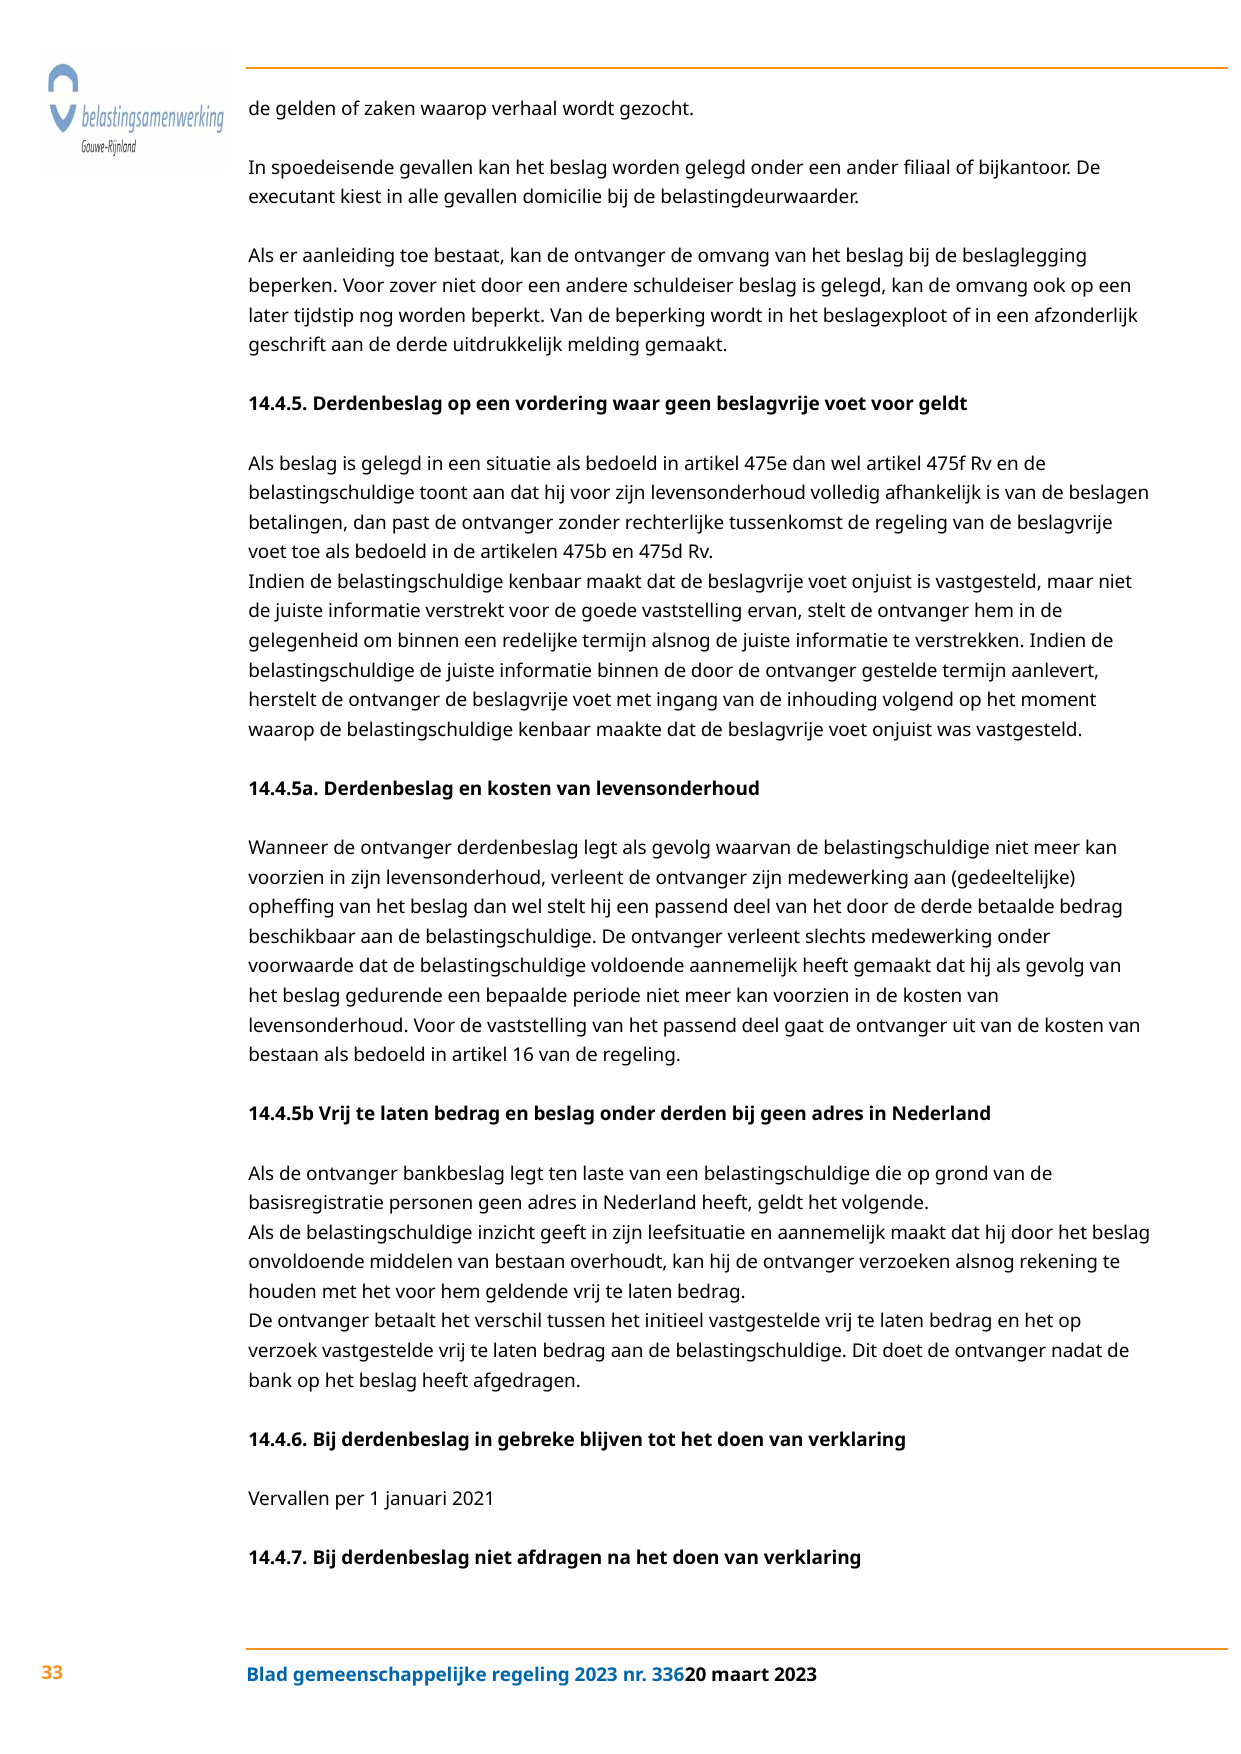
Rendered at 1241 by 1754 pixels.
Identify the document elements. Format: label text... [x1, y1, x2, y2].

text Indien de belastingschuldige kenbaar maakt dat de beslagvrije voet onjuist is vastgesteld, maar niet de juiste informatie verstrekt voor de goede vaststelling ervan, stelt de ontvanger hem in de gelegenheid om binnen een redelijke termijn alsnog de juiste informatie te verstrekken. Indien de belastingschuldige de juiste informatie binnen de door de ontvanger gestelde termijn aanlevert, herstelt de ontvanger de beslagvrije voet met ingang van de inhouding volgend op het moment waarop de belastingschuldige kenbaar maakte dat de beslagvrije voet onjuist was vastgesteld. [248, 568, 1152, 742]
text Als er aanleiding toe bestaat, kan de ontvanger de omvang van het beslag bij de beslaglegging beperken. Voor zover niet door een andere schuldeiser beslag is gelegd, kan de omvang ook op een later tijdstip nog worden beperkt. Van de beperking wordt in het beslagexploot of in een afzonderlijk geschrift aan de derde uitdrukkelijk melding gemaakt. [248, 243, 1152, 357]
picture [41, 47, 231, 172]
text Als de ontvanger bankbeslag legt ten laste van een belastingschuldige die op grond van de basisregistratie personen geen adres in Nederland heeft, geldt het volgende. [248, 1160, 1152, 1215]
text Als de belastingschuldige inzicht geeft in zijn leefsituatie en aannemelijk maakt dat hij door het beslag onvoldoende middelen van bestaan overhoudt, kan hij de ontvanger verzoeken alsnog rekening te houden met het voor hem geldende vrij te laten bedrag. [248, 1219, 1152, 1304]
text 14.4.5a. Derdenbeslag en kosten van levensonderhoud [248, 775, 1152, 801]
text Als beslag is gelegd in een situatie als bedoeld in artikel 475e dan wel artikel 475f Rv en de belastingschuldige toont aan dat hij voor zijn levensonderhoud volledig afhankelijk is van de beslagen betalingen, dan past de ontvanger zonder rechterlijke tussenkomst de regeling van de beslagvrije voet toe als bedoeld in de artikelen 475b en 475d Rv. [248, 450, 1152, 564]
text 14.4.6. Bij derdenbeslag in gebreke blijven tot het doen van verklaring [248, 1426, 1152, 1452]
text 14.4.7. Bij derdenbeslag niet afdragen na het doen van verklaring [248, 1544, 1152, 1570]
text Wanneer de ontvanger derdenbeslag legt als gevolg waarvan de belastingschuldige niet meer kan voorzien in zijn levensonderhoud, verleent de ontvanger zijn medewerking aan (gedeeltelijke) opheffing van het beslag dan wel stelt hij een passend deel van het door de derde betaalde bedrag beschikbaar aan de belastingschuldige. De ontvanger verleent slechts medewerking onder voorwaarde dat de belastingschuldige voldoende aannemelijk heeft gemaakt dat hij als gevolg van het beslag gedurende een bepaalde periode niet meer kan voorzien in de kosten van levensonderhoud. Voor de vaststelling van het passend deel gaat de ontvanger uit van de kosten van bestaan als bedoeld in artikel 16 van de regeling. [248, 834, 1152, 1067]
text In spoedeisende gevallen kan het beslag worden gelegd onder een ander filiaal of bijkantoor. De executant kiest in alle gevallen domicilie bij de belastingdeurwaarder. [248, 154, 1152, 209]
text Vervallen per 1 januari 2021 [248, 1485, 1152, 1511]
text 14.4.5. Derdenbeslag op een vordering waar geen beslagvrije voet voor geldt [248, 391, 1152, 416]
text De ontvanger betaalt het verschil tussen het initieel vastgestelde vrij te laten bedrag en het op verzoek vastgestelde vrij te laten bedrag aan de belastingschuldige. Dit doet de ontvanger nadat de bank op het beslag heeft afgedragen. [248, 1308, 1152, 1393]
text de gelden of zaken waarop verhaal wordt gezocht. [248, 95, 1152, 121]
text 14.4.5b Vrij te laten bedrag en beslag onder derden bij geen adres in Nederland [248, 1101, 1152, 1126]
